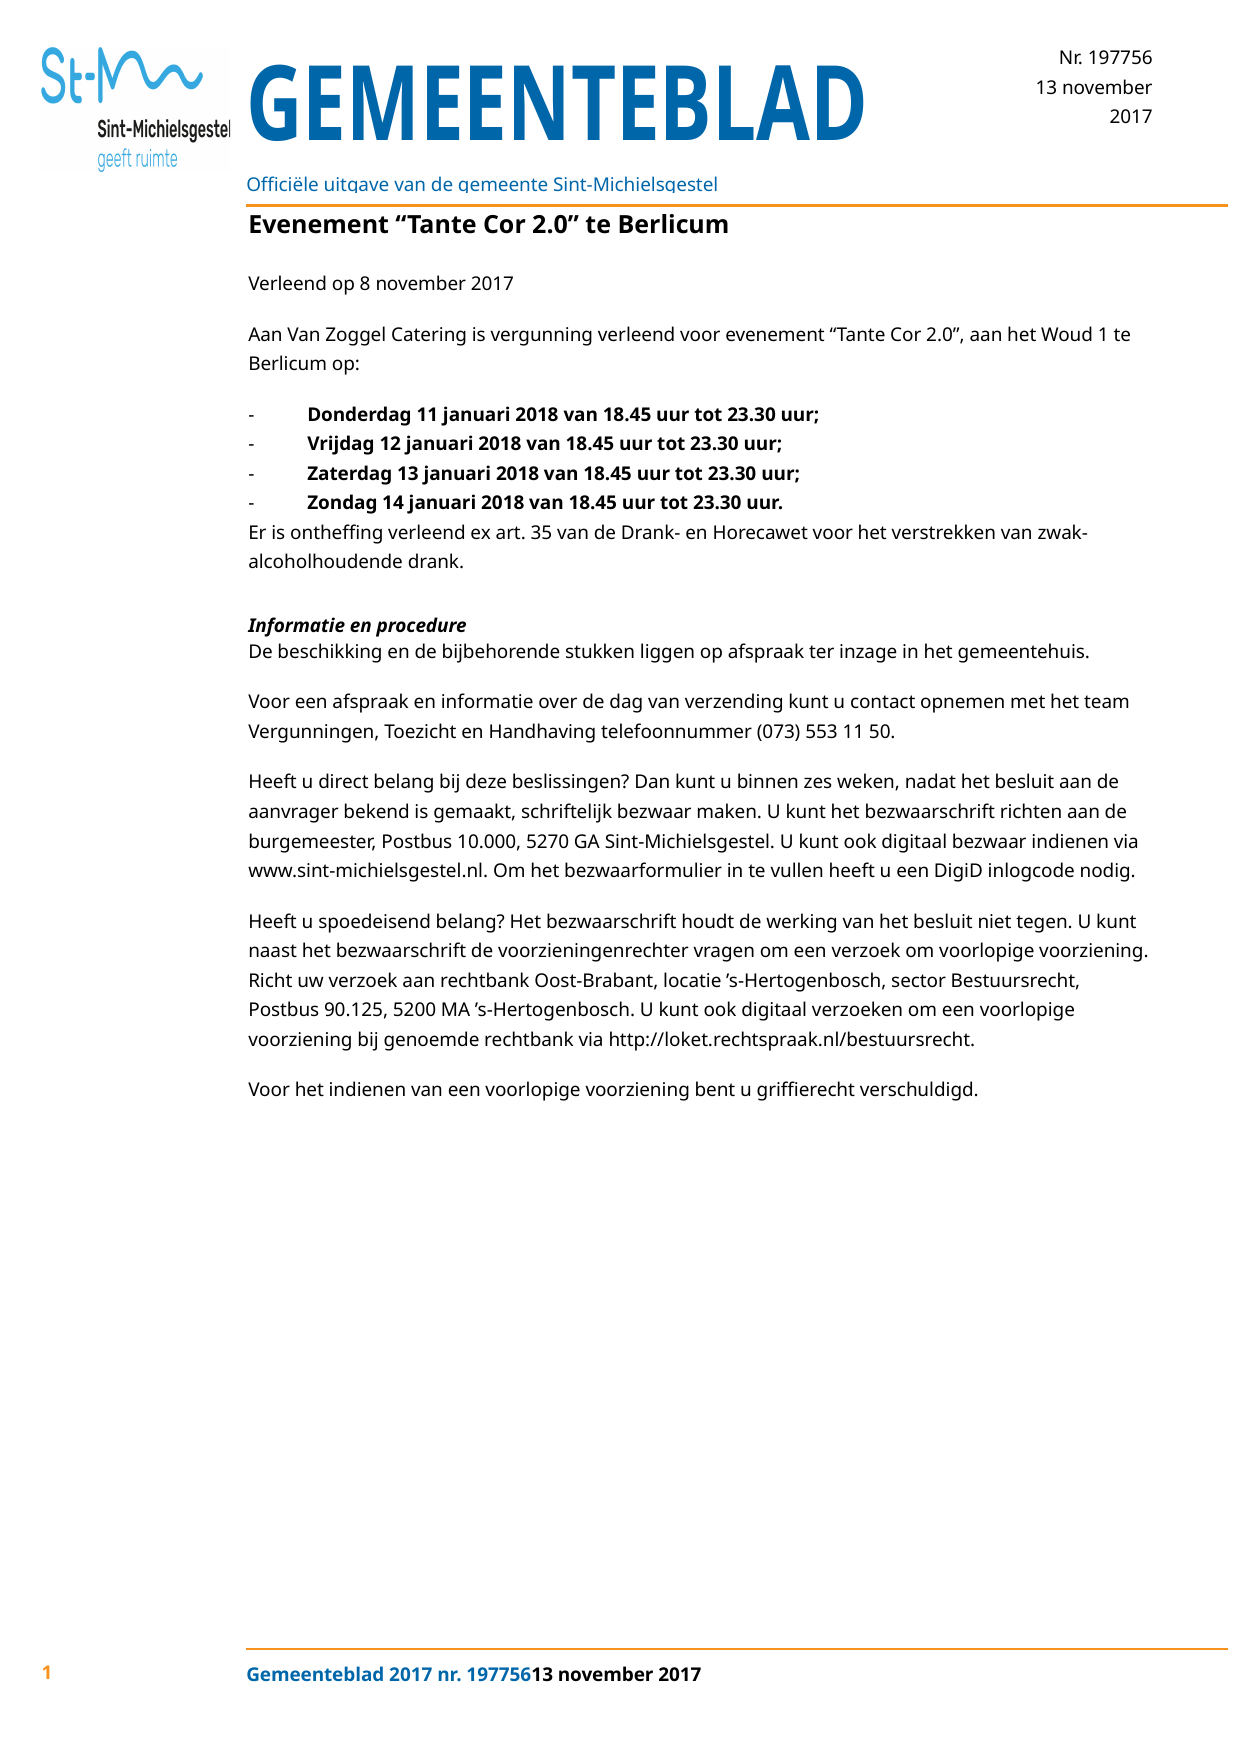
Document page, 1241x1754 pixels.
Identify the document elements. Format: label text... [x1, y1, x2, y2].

text Voor het indienen van een voorlopige voorziening bent u griffierecht verschuldigd. [248, 1077, 1152, 1102]
text Er is ontheffing verleend ex art. 35 van de Drank- en Horecawet voor het verstrekken van zwak-alcoholhoudende drank. [248, 519, 1152, 574]
list Vrijdag 12 januari 2018 van 18.45 uur tot 23.30 uur; [248, 430, 1152, 456]
text Heeft u direct belang bij deze beslissingen? Dan kunt u binnen zes weken, nadat het besluit aan de aanvrager bekend is gemaakt, schriftelijk bezwaar maken. U kunt het bezwaarschrift richten aan de burgemeester, Postbus 10.000, 5270 GA Sint-Michielsgestel. U kunt ook digitaal bezwaar indienen via www.sint-michielsgestel.nl. Om het bezwaarformulier in te vullen heeft u een DigiD inlogcode nodig. [248, 769, 1152, 883]
list Zaterdag 13 januari 2018 van 18.45 uur tot 23.30 uur; [248, 460, 1152, 486]
list Zondag 14 januari 2018 van 18.45 uur tot 23.30 uur. [248, 489, 1152, 515]
text Heeft u spoedeisend belang? Het bezwaarschrift houdt de werking van het besluit niet tegen. U kunt naast het bezwaarschrift de voorzieningenrechter vragen om een verzoek om voorlopige voorziening. Richt uw verzoek aan rechtbank Oost-Brabant, locatie ’s-Hertogenbosch, sector Bestuursrecht, Postbus 90.125, 5200 MA ’s-Hertogenbosch. U kunt ook digitaal verzoeken om een voorlopige voorziening bij genoemde rechtbank via http://loket.rechtspraak.nl/bestuursrecht. [248, 908, 1152, 1052]
text Voor een afspraak en informatie over de dag van verzending kunt u contact opnemen met het team Vergunningen, Toezicht en Handhaving telefoonnummer (073) 553 11 50. [248, 689, 1152, 744]
text Informatie en procedure [248, 613, 1152, 638]
picture [41, 47, 231, 172]
list Donderdag 11 januari 2018 van 18.45 uur tot 23.30 uur; [248, 401, 1152, 426]
text Evenement “Tante Cor 2.0” te Berlicum [248, 207, 1152, 241]
text Aan Van Zoggel Catering is vergunning verleend voor evenement “Tante Cor 2.0”, aan het Woud 1 te Berlicum op: [248, 321, 1152, 376]
text Verleend op 8 november 2017 [248, 270, 1152, 296]
text De beschikking en de bijbehorende stukken liggen op afspraak ter inzage in het gemeentehuis. [248, 638, 1152, 664]
